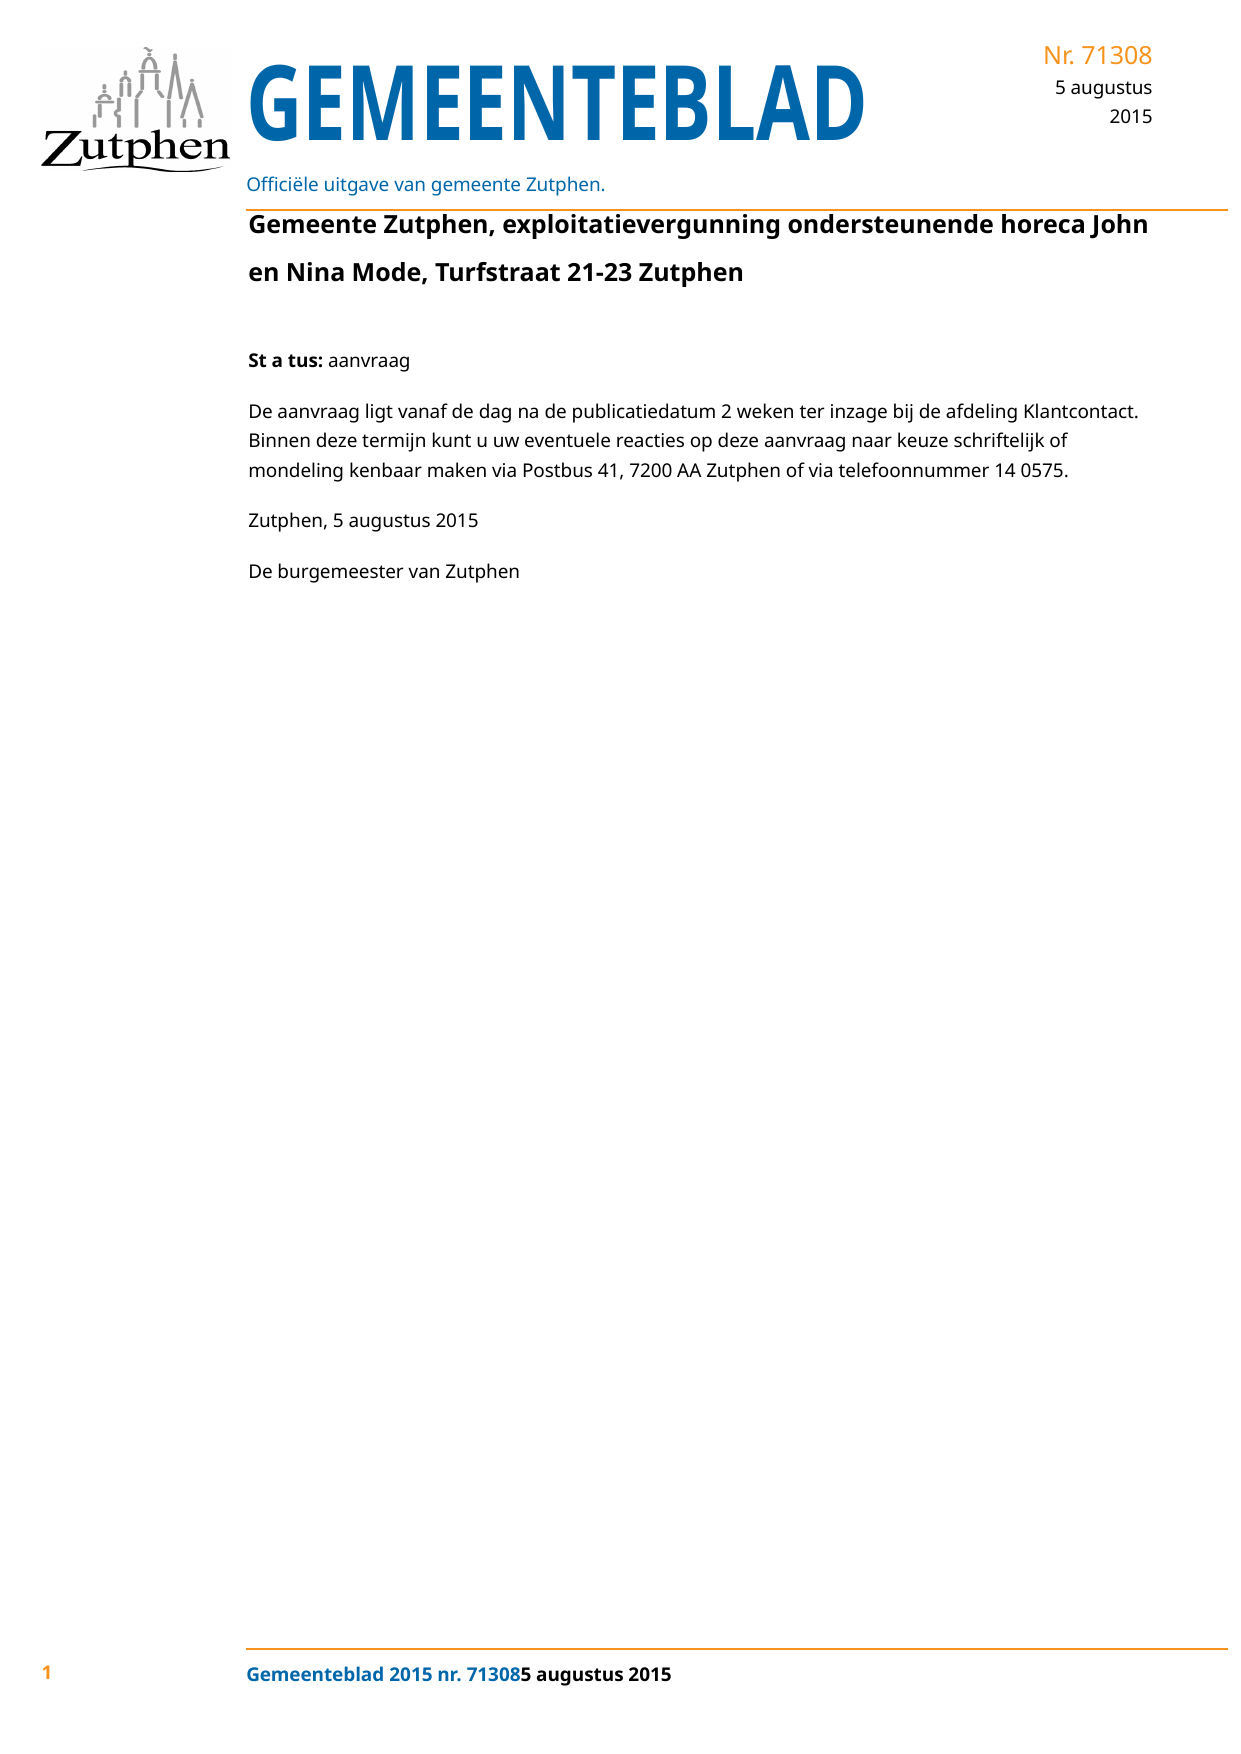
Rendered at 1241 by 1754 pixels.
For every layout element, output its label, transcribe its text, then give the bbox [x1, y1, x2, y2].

text Gemeente Zutphen, exploitatievergunning ondersteunende horeca John en Nina Mode, Turfstraat 21-23 Zutphen [248, 211, 1152, 288]
text De burgemeester van Zutphen [248, 558, 1152, 584]
text De aanvraag ligt vanaf de dag na de publicatiedatum 2 weken ter inzage bij de afdeling Klantcontact. Binnen deze termijn kunt u uw eventuele reacties op deze aanvraag naar keuze schriftelijk of mondeling kenbaar maken via Postbus 41, 7200 AA Zutphen of via telefoonnummer 14 0575. [248, 398, 1152, 483]
text St a tus: aanvraag [248, 347, 1152, 373]
text Zutphen, 5 augustus 2015 [248, 507, 1152, 533]
picture [41, 47, 231, 172]
